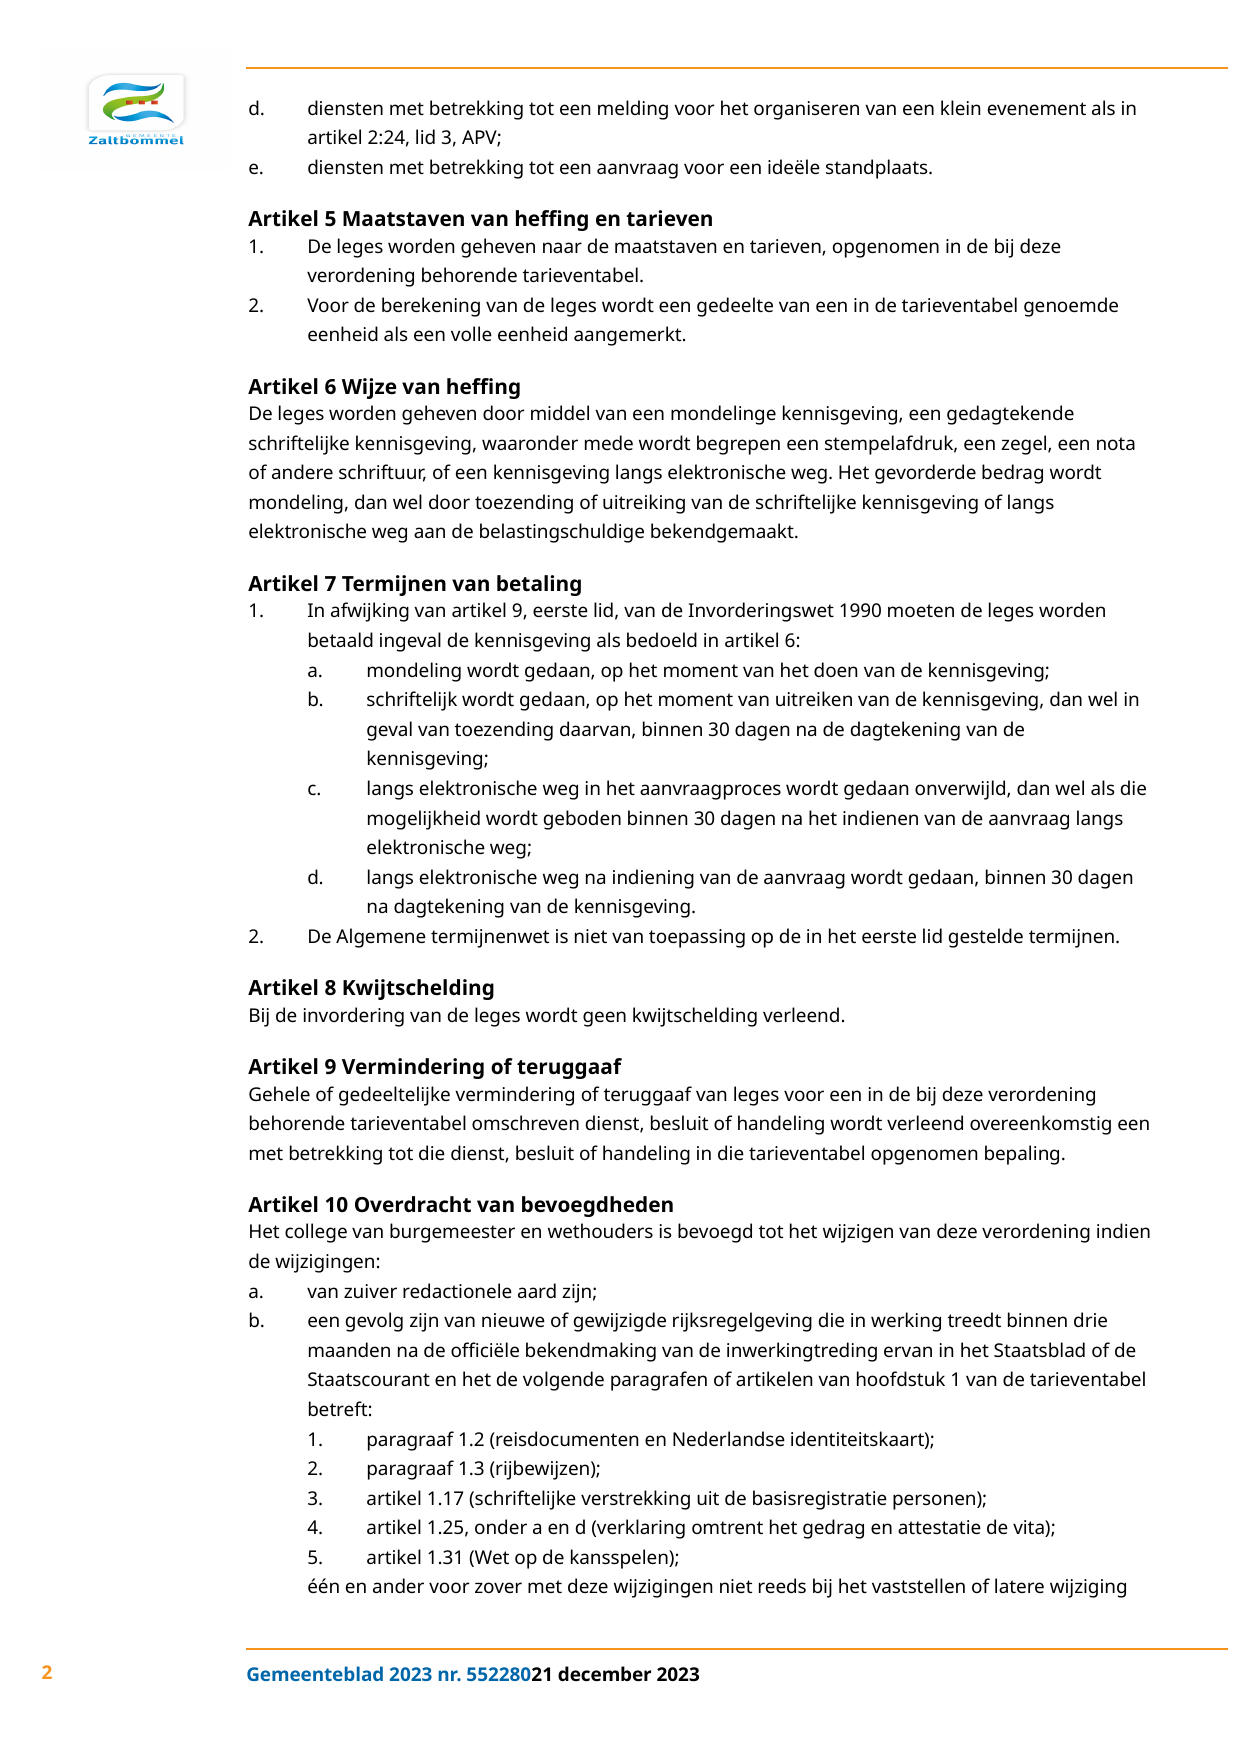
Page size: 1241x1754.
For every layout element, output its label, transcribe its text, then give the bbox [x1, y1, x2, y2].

list Voor de berekening van de leges wordt een gedeelte van een in de tarieventabel genoemde eenheid als een volle eenheid aangemerkt. [248, 292, 1152, 347]
list De leges worden geheven naar de maatstaven en tarieven, opgenomen in de bij deze verordening behorende tarieventabel. [248, 233, 1152, 288]
list een gevolg zijn van nieuwe of gewijzigde rijksregelgeving die in werking treedt binnen drie maanden na de officiële bekendmaking van de inwerkingtreding ervan in het Staatsblad of de Staatscourant en het de volgende paragrafen of artikelen van hoofdstuk 1 van de tarieventabel betreft: [248, 1307, 1152, 1422]
list paragraaf 1.3 (rijbewijzen); [307, 1455, 1152, 1481]
list artikel 1.31 (Wet op de kansspelen); [307, 1544, 1152, 1570]
list artikel 1.17 (schriftelijke verstrekking uit de basisregistratie personen); [307, 1485, 1152, 1511]
list In afwijking van artikel 9, eerste lid, van de Invorderingswet 1990 moeten de leges worden betaald ingeval de kennisgeving als bedoeld in artikel 6: [248, 598, 1152, 653]
list één en ander voor zover met deze wijzigingen niet reeds bij het vaststellen of latere wijziging [248, 1574, 1152, 1599]
picture [41, 47, 231, 172]
text De leges worden geheven door middel van een mondelinge kennisgeving, een gedagtekende schriftelijke kennisgeving, waaronder mede wordt begrepen een stempelafdruk, een zegel, een nota of andere schriftuur, of een kennisgeving langs elektronische weg. Het gevorderde bedrag wordt mondeling, dan wel door toezending of uitreiking van de schriftelijke kennisgeving of langs elektronische weg aan de belastingschuldige bekendgemaakt. [248, 400, 1152, 544]
text Artikel 10 Overdracht van bevoegdheden [248, 1190, 1152, 1219]
list langs elektronische weg in het aanvraagproces wordt gedaan onverwijld, dan wel als die mogelijkheid wordt geboden binnen 30 dagen na het indienen van de aanvraag langs elektronische weg; [307, 775, 1152, 860]
text Het college van burgemeester en wethouders is bevoegd tot het wijzigen van deze verordening indien de wijzigingen: [248, 1219, 1152, 1274]
text Bij de invordering van de leges wordt geen kwijtschelding verleend. [248, 1002, 1152, 1028]
list diensten met betrekking tot een melding voor het organiseren van een klein evenement als in artikel 2:24, lid 3, APV; [248, 95, 1152, 150]
text Artikel 5 Maatstaven van heffing en tarieven [248, 204, 1152, 233]
list diensten met betrekking tot een aanvraag voor een ideële standplaats. [248, 154, 1152, 180]
list schriftelijk wordt gedaan, op het moment van uitreiken van de kennisgeving, dan wel in geval van toezending daarvan, binnen 30 dagen na de dagtekening van de kennisgeving; [307, 686, 1152, 771]
text Gehele of gedeeltelijke vermindering of teruggaaf van leges voor een in de bij deze verordening behorende tarieventabel omschreven dienst, besluit of handeling wordt verleend overeenkomstig een met betrekking tot die dienst, besluit of handeling in die tarieventabel opgenomen bepaling. [248, 1081, 1152, 1166]
text Artikel 7 Termijnen van betaling [248, 569, 1152, 598]
text Artikel 9 Vermindering of teruggaaf [248, 1052, 1152, 1081]
list langs elektronische weg na indiening van de aanvraag wordt gedaan, binnen 30 dagen na dagtekening van de kennisgeving. [307, 864, 1152, 919]
list De Algemene termijnenwet is niet van toepassing op de in het eerste lid gestelde termijnen. [248, 923, 1152, 949]
list paragraaf 1.2 (reisdocumenten en Nederlandse identiteitskaart); [307, 1426, 1152, 1452]
list artikel 1.25, onder a en d (verklaring omtrent het gedrag en attestatie de vita); [307, 1514, 1152, 1540]
text Artikel 8 Kwijtschelding [248, 973, 1152, 1002]
list mondeling wordt gedaan, op het moment van het doen van de kennisgeving; [307, 657, 1152, 682]
text Artikel 6 Wijze van heffing [248, 372, 1152, 400]
list van zuiver redactionele aard zijn; [248, 1278, 1152, 1304]
